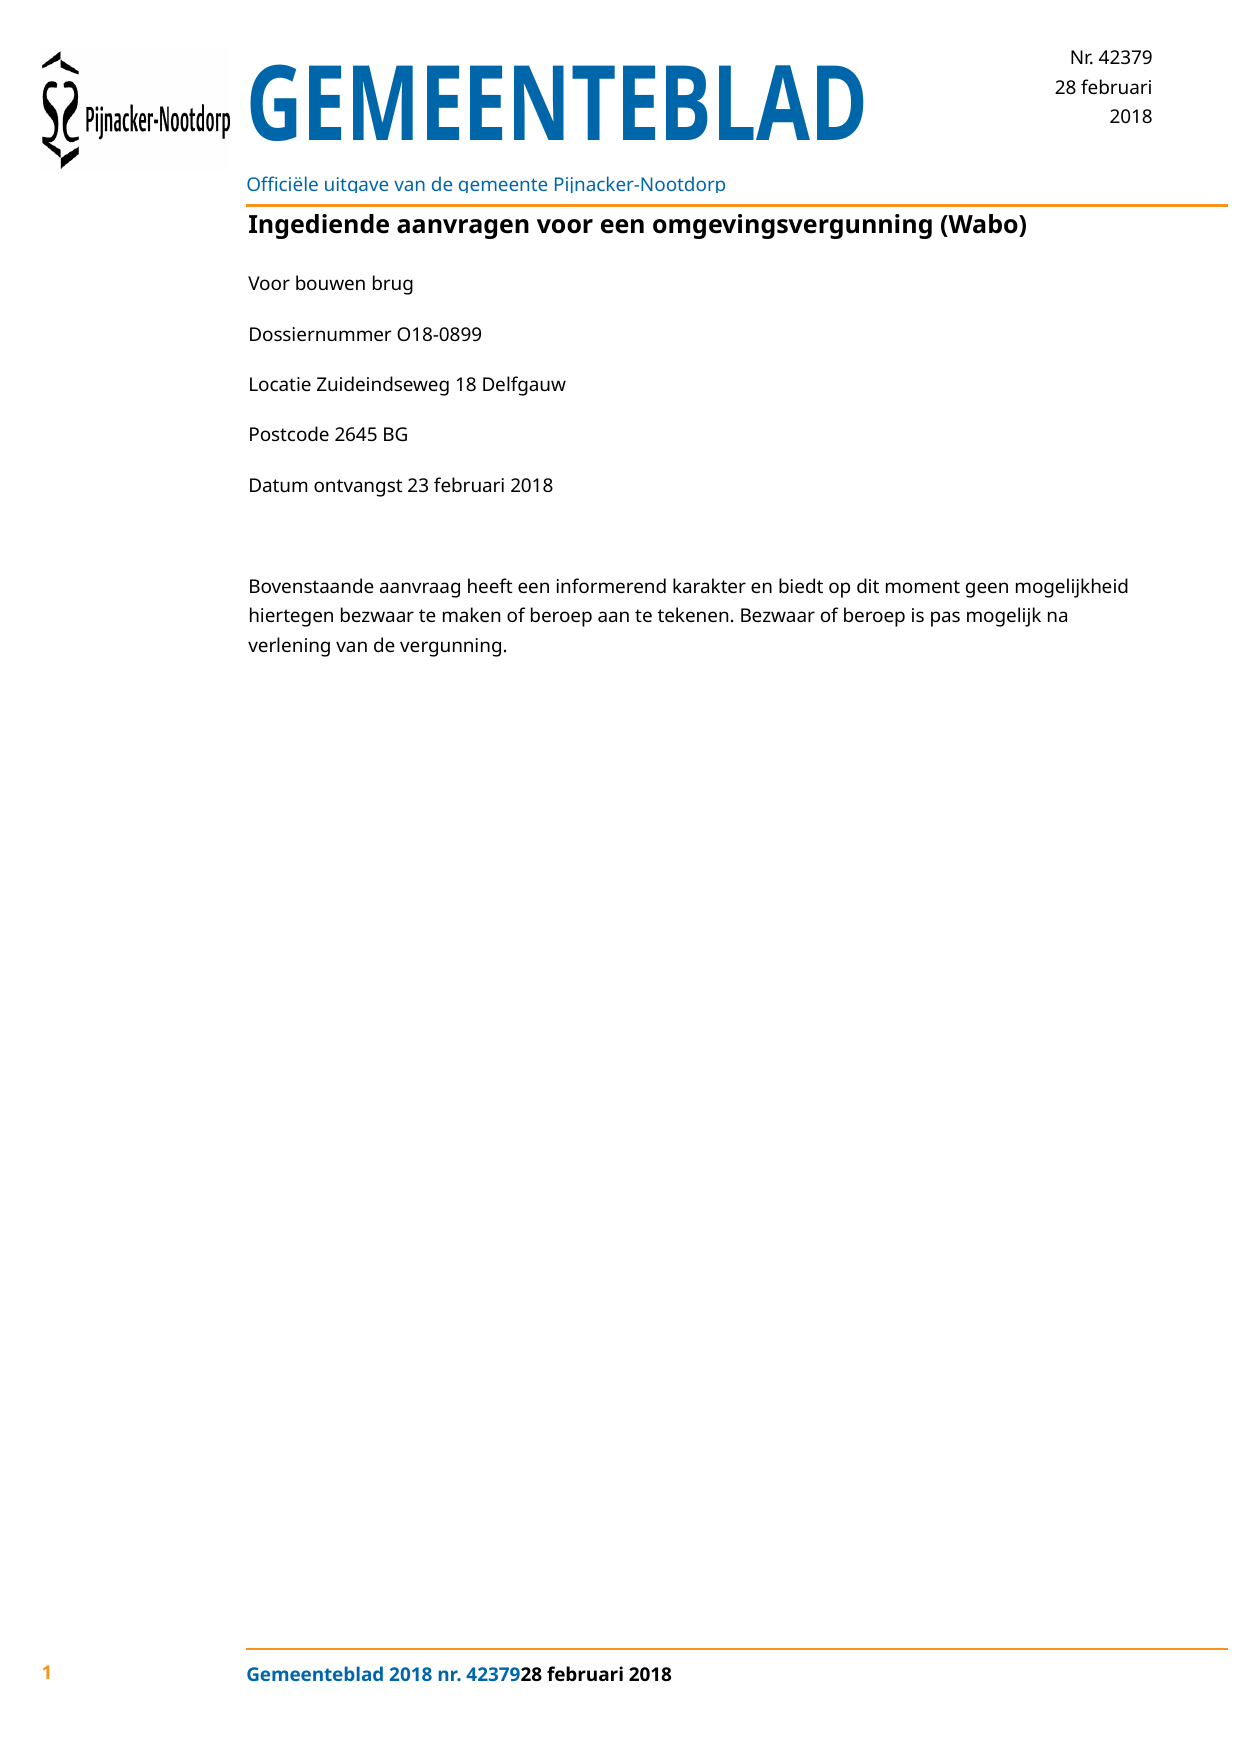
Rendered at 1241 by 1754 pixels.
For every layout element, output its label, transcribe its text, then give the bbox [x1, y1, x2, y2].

text Postcode 2645 BG [248, 422, 1152, 447]
text Dossiernummer O18-0899 [248, 321, 1152, 346]
text Datum ontvangst 23 februari 2018 [248, 472, 1152, 498]
text Locatie Zuideindseweg 18 Delfgauw [248, 371, 1152, 397]
text Voor bouwen brug [248, 270, 1152, 296]
text Bovenstaande aanvraag heeft een informerend karakter en biedt op dit moment geen mogelijkheid hiertegen bezwaar te maken of beroep aan te tekenen. Bezwaar of beroep is pas mogelijk na verlening van de vergunning. [248, 573, 1152, 658]
text Ingediende aanvragen voor een omgevingsvergunning (Wabo) [248, 207, 1152, 241]
picture [41, 47, 231, 172]
